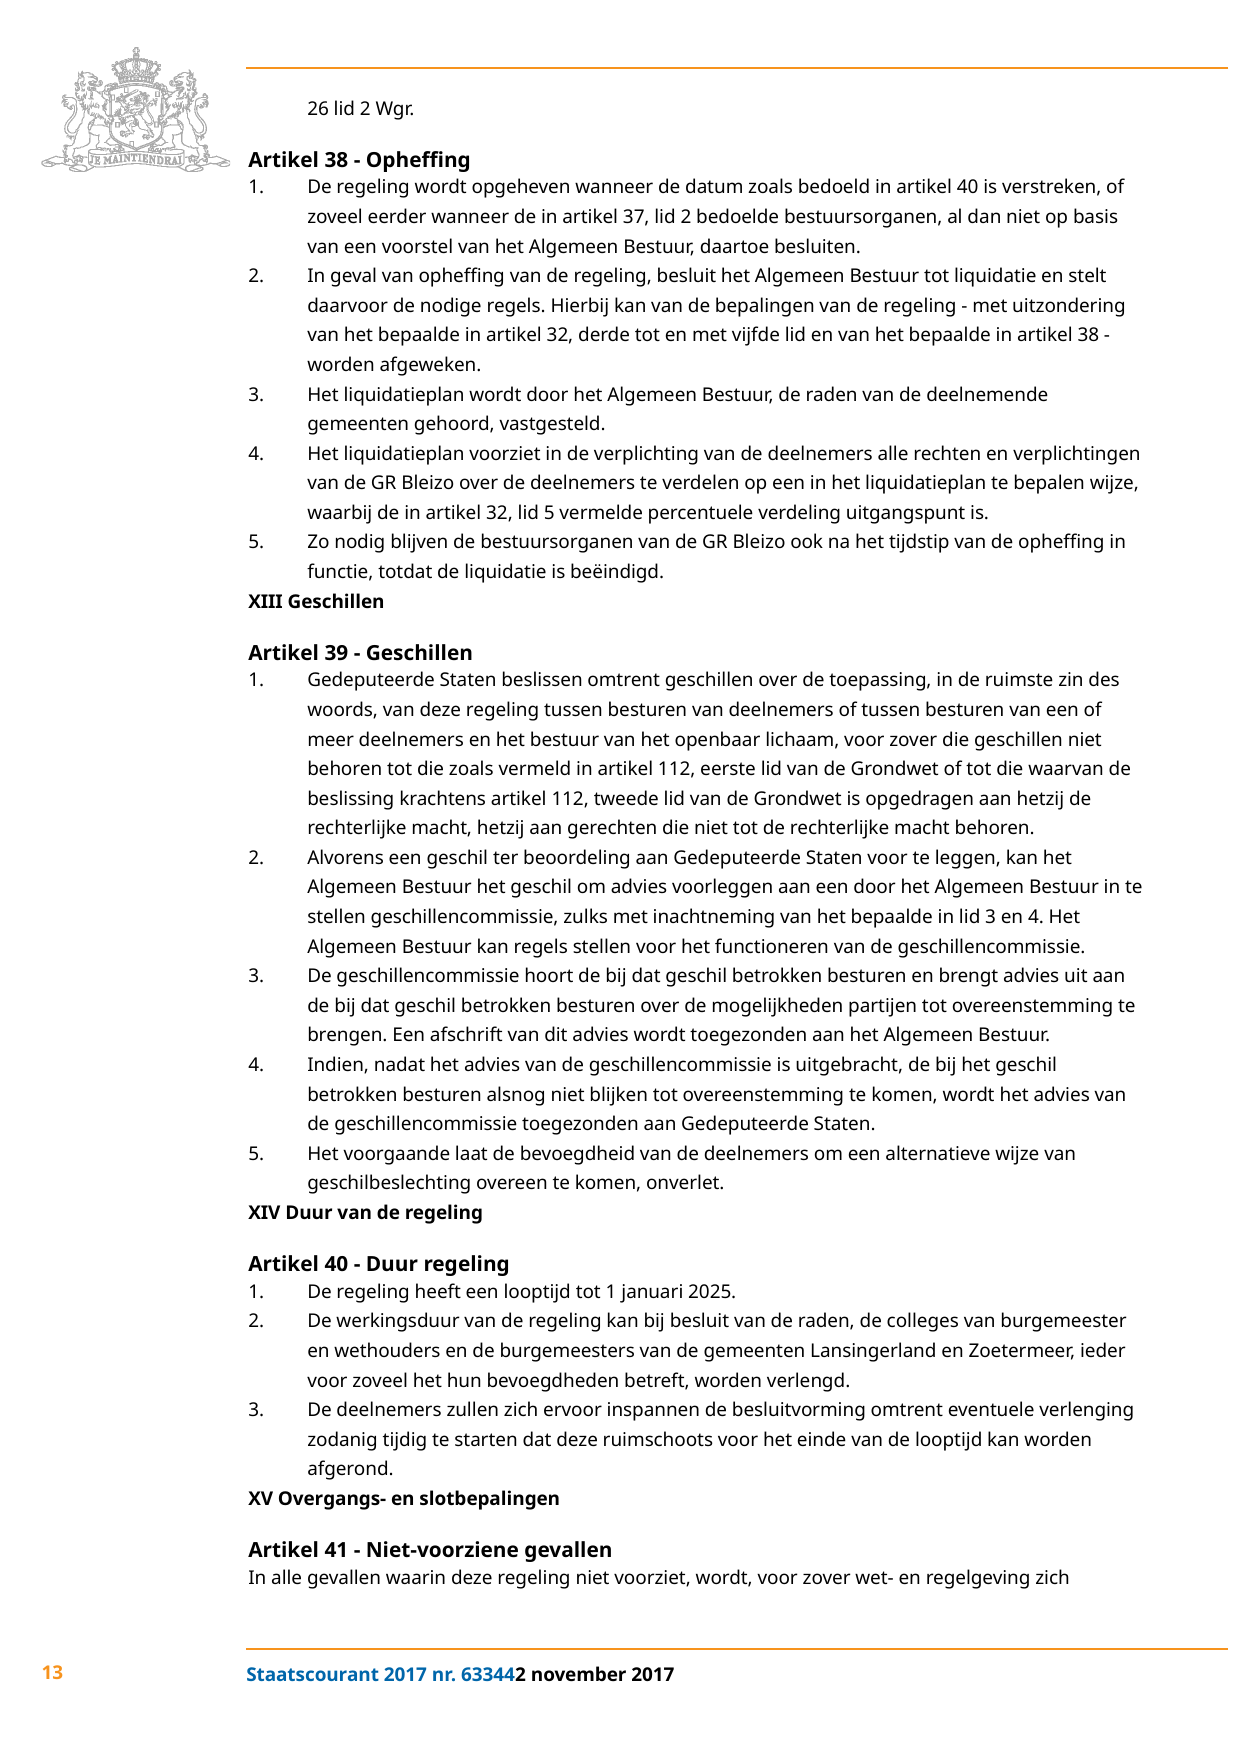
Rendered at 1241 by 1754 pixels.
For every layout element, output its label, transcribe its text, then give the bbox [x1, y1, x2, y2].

text Artikel 41 - Niet-voorziene gevallen [248, 1536, 1152, 1564]
picture [41, 47, 231, 172]
list Alvorens een geschil ter beoordeling aan Gedeputeerde Staten voor te leggen, kan het Algemeen Bestuur het geschil om advies voorleggen aan een door het Algemeen Bestuur in te stellen geschillencommissie, zulks met inachtneming van het bepaalde in lid 3 en 4. Het Algemeen Bestuur kan regels stellen voor het functioneren van de geschillencommissie. [248, 844, 1152, 959]
list Het voorgaande laat de bevoegdheid van de deelnemers om een alternatieve wijze van geschilbeslechting overeen te komen, onverlet. [248, 1140, 1152, 1195]
list Het liquidatieplan wordt door het Algemeen Bestuur, de raden van de deelnemende gemeenten gehoord, vastgesteld. [248, 381, 1152, 436]
text XV Overgangs- en slotbepalingen [248, 1485, 1152, 1511]
list De regeling wordt opgeheven wanneer de datum zoals bedoeld in artikel 40 is verstreken, of zoveel eerder wanneer de in artikel 37, lid 2 bedoelde bestuursorganen, al dan niet op basis van een voorstel van het Algemeen Bestuur, daartoe besluiten. [248, 174, 1152, 258]
text Artikel 38 - Opheffing [248, 145, 1152, 174]
list De geschillencommissie hoort de bij dat geschil betrokken besturen en brengt advies uit aan de bij dat geschil betrokken besturen over de mogelijkheden partijen tot overeenstemming te brengen. Een afschrift van dit advies wordt toegezonden aan het Algemeen Bestuur. [248, 962, 1152, 1047]
list 26 lid 2 Wgr. [248, 95, 1152, 121]
list De regeling heeft een looptijd tot 1 januari 2025. [248, 1278, 1152, 1304]
list De deelnemers zullen zich ervoor inspannen de besluitvorming omtrent eventuele verlenging zodanig tijdig te starten dat deze ruimschoots voor het einde van de looptijd kan worden afgerond. [248, 1396, 1152, 1481]
list De werkingsduur van de regeling kan bij besluit van de raden, de colleges van burgemeester en wethouders en de burgemeesters van de gemeenten Lansingerland en Zoetermeer, ieder voor zoveel het hun bevoegdheden betreft, worden verlengd. [248, 1308, 1152, 1392]
text In alle gevallen waarin deze regeling niet voorziet, wordt, voor zover wet- en regelgeving zich [248, 1564, 1152, 1590]
list In geval van opheffing van de regeling, besluit het Algemeen Bestuur tot liquidatie en stelt daarvoor de nodige regels. Hierbij kan van de bepalingen van de regeling - met uitzondering van het bepaalde in artikel 32, derde tot en met vijfde lid en van het bepaalde in artikel 38 - worden afgeweken. [248, 262, 1152, 377]
list Indien, nadat het advies van de geschillencommissie is uitgebracht, de bij het geschil betrokken besturen alsnog niet blijken tot overeenstemming te komen, wordt het advies van de geschillencommissie toegezonden aan Gedeputeerde Staten. [248, 1051, 1152, 1136]
list Het liquidatieplan voorziet in de verplichting van de deelnemers alle rechten en verplichtingen van de GR Bleizo over de deelnemers te verdelen op een in het liquidatieplan te bepalen wijze, waarbij de in artikel 32, lid 5 vermelde percentuele verdeling uitgangspunt is. [248, 440, 1152, 525]
text XIII Geschillen [248, 588, 1152, 613]
text XIV Duur van de regeling [248, 1199, 1152, 1225]
text Artikel 39 - Geschillen [248, 638, 1152, 667]
list Zo nodig blijven de bestuursorganen van de GR Bleizo ook na het tijdstip van de opheffing in functie, totdat de liquidatie is beëindigd. [248, 529, 1152, 584]
text Artikel 40 - Duur regeling [248, 1249, 1152, 1278]
list Gedeputeerde Staten beslissen omtrent geschillen over de toepassing, in de ruimste zin des woords, van deze regeling tussen besturen van deelnemers of tussen besturen van een of meer deelnemers en het bestuur van het openbaar lichaam, voor zover die geschillen niet behoren tot die zoals vermeld in artikel 112, eerste lid van de Grondwet of tot die waarvan de beslissing krachtens artikel 112, tweede lid van de Grondwet is opgedragen aan hetzij de rechterlijke macht, hetzij aan gerechten die niet tot de rechterlijke macht behoren. [248, 667, 1152, 840]
